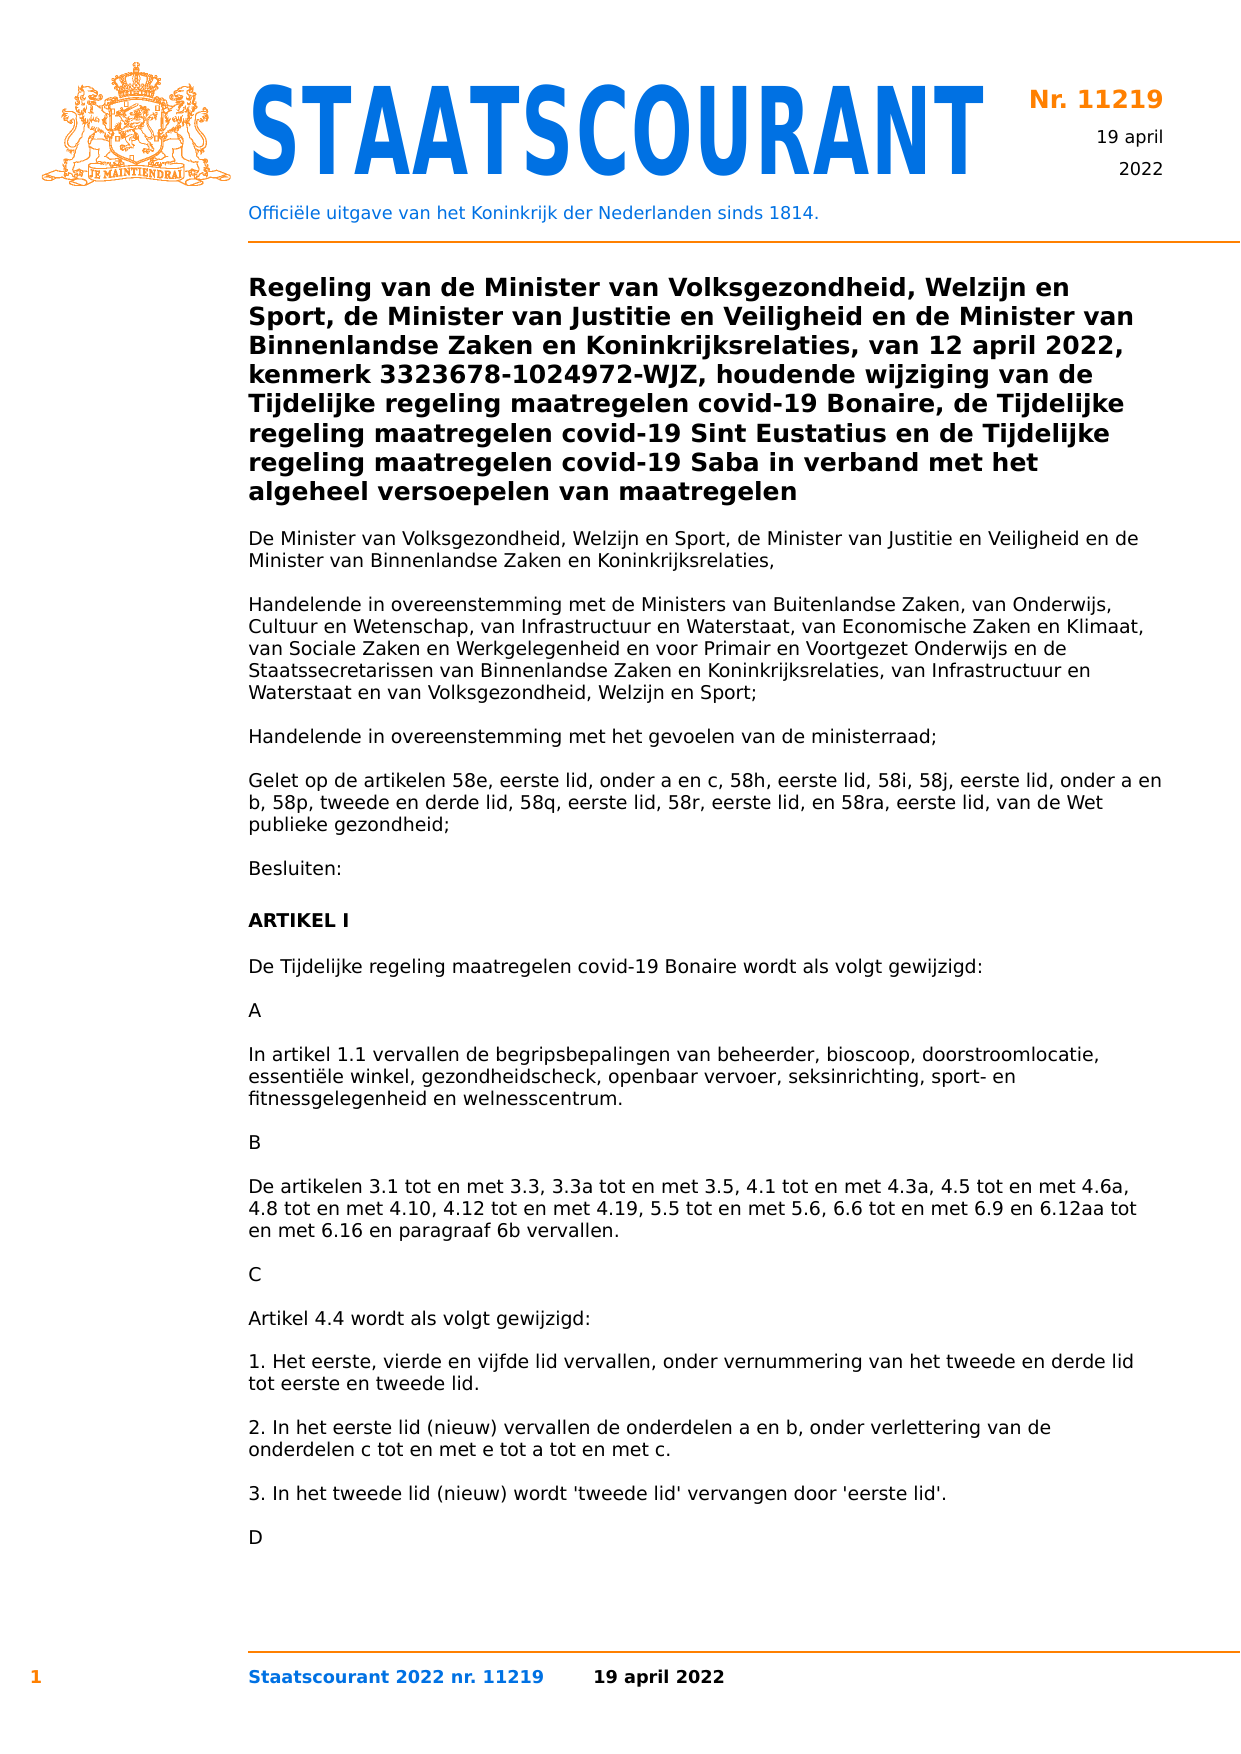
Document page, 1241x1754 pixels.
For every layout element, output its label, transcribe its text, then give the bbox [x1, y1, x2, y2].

text B [248, 1132, 1163, 1154]
subtitle ARTIKEL I [248, 909, 1163, 931]
text De artikelen 3.1 tot en met 3.3, 3.3a tot en met 3.5, 4.1 tot en met 4.3a, 4.5 tot en met 4.6a, 4.8 tot en met 4.10, 4.12 tot en met 4.19, 5.5 tot en met 5.6, 6.6 tot en met 6.9 en 6.12aa tot en met 6.16 en paragraaf 6b vervallen. [248, 1176, 1163, 1242]
table_cell 2022 [998, 153, 1240, 203]
table_cell Officiële uitgave van het Koninkrijk der Nederlanden sinds 1814. [248, 203, 1240, 241]
text De Minister van Volksgezondheid, Welzijn en Sport, de Minister van Justitie en Veiligheid en de Minister van Binnenlandse Zaken en Koninkrijksrelaties, [248, 528, 1163, 572]
text Besluiten: [248, 857, 1163, 879]
text D [248, 1527, 1163, 1549]
text In artikel 1.1 vervallen de begripsbepalingen van beheerder, bioscoop, doorstroomlocatie, essentiële winkel, gezondheidscheck, openbaar vervoer, seksinrichting, sport- en fitnessgelegenheid en welnesscentrum. [248, 1044, 1163, 1110]
subtitle Regeling van de Minister van Volksgezondheid, Welzijn en Sport, de Minister van Justitie en Veiligheid en de Minister van Binnenlandse Zaken en Koninkrijksrelaties, van 12 april 2022, kenmerk 3323678-1024972-WJZ, houdende wijziging van de Tijdelijke regeling maatregelen covid-19 Bonaire, de Tijdelijke regeling maatregelen covid-19 Sint Eustatius en de Tijdelijke regeling maatregelen covid-19 Saba in verband met het algeheel versoepelen van maatregelen [248, 273, 1163, 506]
text Gelet op de artikelen 58e, eerste lid, onder a en c, 58h, eerste lid, 58i, 58j, eerste lid, onder a en b, 58p, tweede en derde lid, 58q, eerste lid, 58r, eerste lid, en 58ra, eerste lid, van de Wet publieke gezondheid; [248, 770, 1163, 836]
text C [248, 1264, 1163, 1286]
text 1. Het eerste, vierde en vijfde lid vervallen, onder vernummering van het tweede en derde lid tot eerste en tweede lid. [248, 1351, 1163, 1395]
text Handelende in overeenstemming met de Ministers van Buitenlandse Zaken, van Onderwijs, Cultuur en Wetenschap, van Infrastructuur en Waterstaat, van Economische Zaken en Klimaat, van Sociale Zaken en Werkgelegenheid en voor Primair en Voortgezet Onderwijs en de Staatssecretarissen van Binnenlandse Zaken en Koninkrijksrelaties, van Infrastructuur en Waterstaat en van Volksgezondheid, Welzijn en Sport; [248, 594, 1163, 704]
text Handelende in overeenstemming met het gevoelen van de ministerraad; [248, 726, 1163, 748]
text 2. In het eerste lid (nieuw) vervallen de onderdelen a en b, onder verlettering van de onderdelen c tot en met e tot a tot en met c. [248, 1417, 1163, 1461]
table_header [25, 62, 248, 241]
table_header STAATSCOURANT [248, 62, 998, 203]
text A [248, 1000, 1163, 1022]
text De Tijdelijke regeling maatregelen covid-19 Bonaire wordt als volgt gewijzigd: [248, 956, 1163, 978]
text Artikel 4.4 wordt als volgt gewijzigd: [248, 1307, 1163, 1329]
table_header Nr. 11219 [998, 62, 1240, 121]
table_cell 19 april [998, 121, 1240, 153]
picture [41, 62, 231, 186]
text 3. In het tweede lid (nieuw) wordt 'tweede lid' vervangen door 'eerste lid'. [248, 1483, 1163, 1505]
